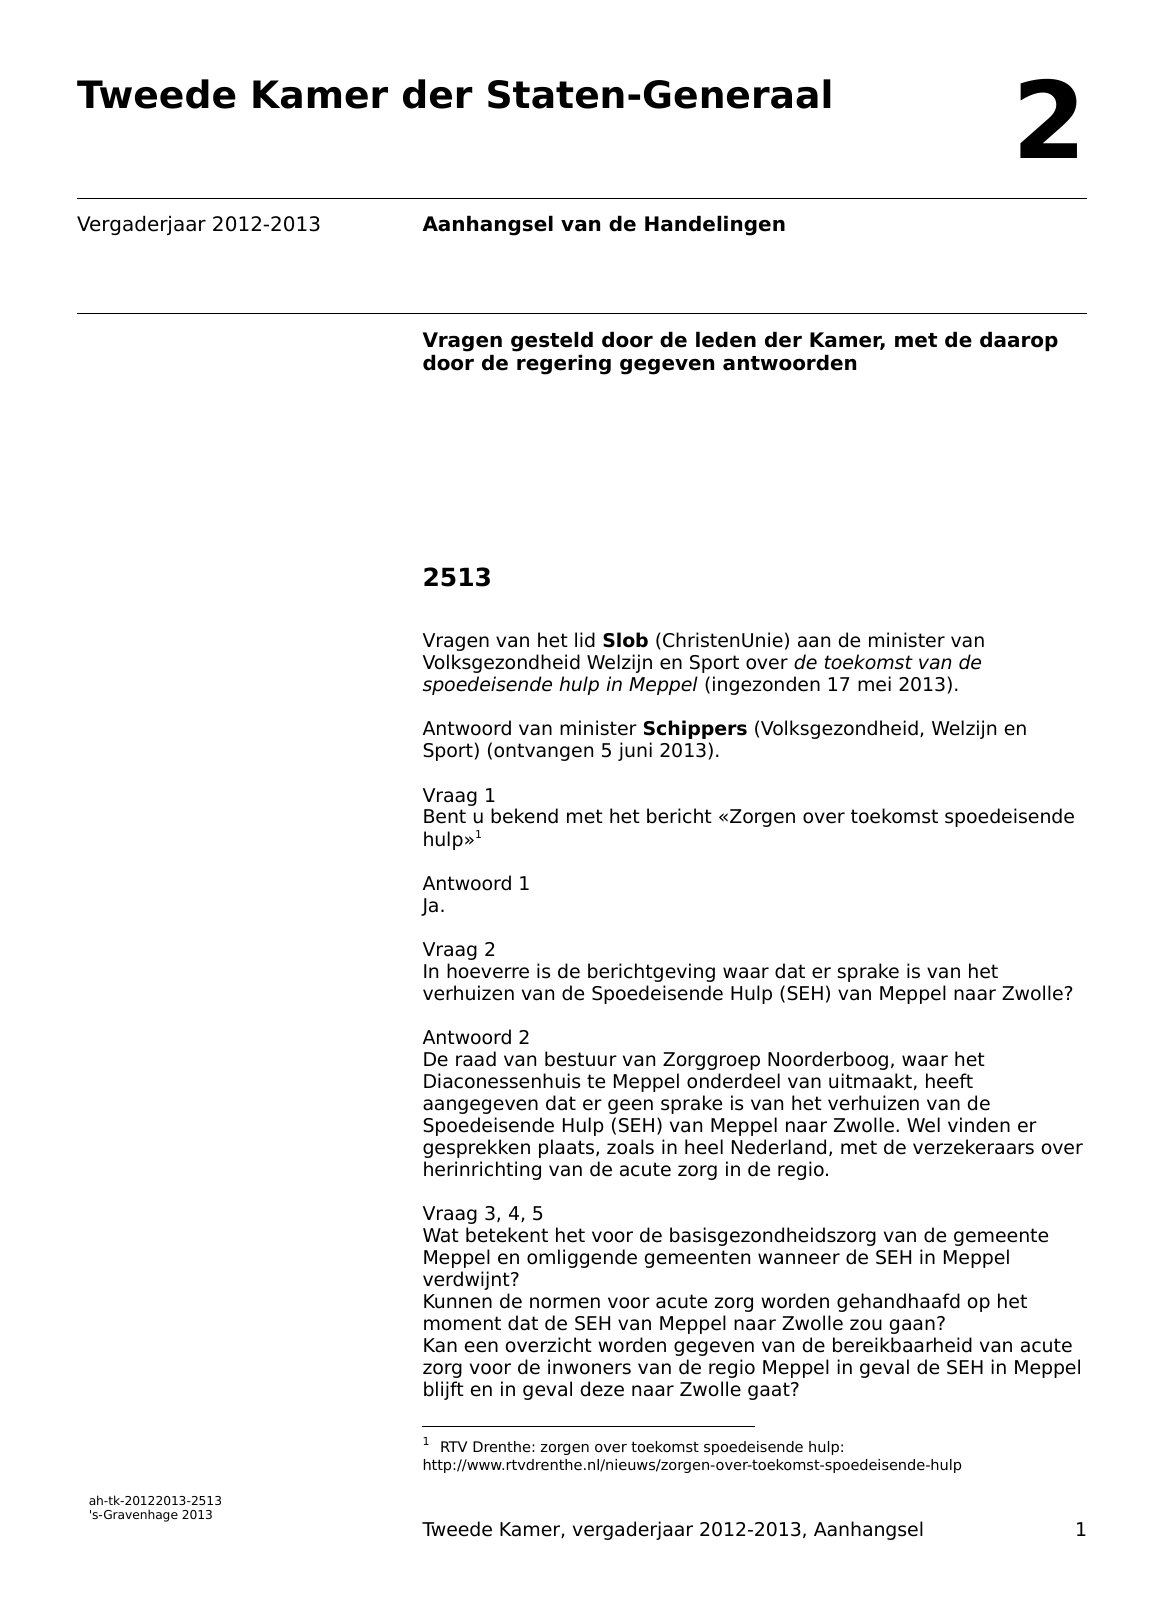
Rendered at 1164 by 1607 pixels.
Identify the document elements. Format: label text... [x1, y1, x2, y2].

text Kan een overzicht worden gegeven van de bereikbaarheid van acute zorg voor de inwoners van de regio Meppel in geval de SEH in Meppel blijft en in geval deze naar Zwolle gaat? [422, 1335, 1087, 1401]
text In hoeverre is de berichtgeving waar dat er sprake is van het verhuizen van de Spoedeisende Hulp (SEH) van Meppel naar Zwolle? [422, 961, 1087, 1005]
text De raad van bestuur van Zorggroep Noorderboog, waar het Diaconessenhuis te Meppel onderdeel van uitmaakt, heeft aangegeven dat er geen sprake is van het verhuizen van de Spoedeisende Hulp (SEH) van Meppel naar Zwolle. Wel vinden er gesprekken plaats, zoals in heel Nederland, met de verzekeraars over herinrichting van de acute zorg in de regio. [422, 1049, 1087, 1181]
table_cell Vragen gesteld door de leden der Kamer, met de daarop door de regering gegeven antwoorden [422, 314, 1087, 375]
text Bent u bekend met het bericht «Zorgen over toekomst spoedeisende hulp» [422, 806, 1087, 850]
table_header 2 [886, 59, 1087, 198]
text Vragen van het lid Slob (ChristenUnie) aan de minister van Volksgezondheid Welzijn en Sport over de toekomst van de spoedeisende hulp in Meppel (ingezonden 17 mei 2013). [422, 630, 1087, 696]
text 's-Gravenhage 2013 [88, 1508, 323, 1522]
text Antwoord van minister Schippers (Volksgezondheid, Welzijn en Sport) (ontvangen 5 juni 2013). [422, 718, 1087, 762]
text Vraag 2 [422, 939, 1087, 961]
text 2513 [422, 563, 1087, 592]
table_header Tweede Kamer der Staten-Generaal [77, 59, 886, 198]
text ah-tk-20122013-2513 [88, 1494, 323, 1508]
text Kunnen de normen voor acute zorg worden gehandhaafd op het moment dat de SEH van Meppel naar Zwolle zou gaan? [422, 1291, 1087, 1335]
text Antwoord 1 [422, 873, 1087, 894]
text Antwoord 2 [422, 1027, 1087, 1049]
text Wat betekent het voor de basisgezondheidszorg van de gemeente Meppel en omliggende gemeenten wanneer de SEH in Meppel verdwijnt? [422, 1225, 1087, 1291]
text Vraag 3, 4, 5 [422, 1203, 1087, 1225]
text Ja. [422, 894, 1087, 917]
table_cell Aanhangsel van de Handelingen [422, 199, 1087, 313]
table_cell Vergaderjaar 2012-2013 [77, 199, 422, 313]
text http://www.rtvdrenthe.nl/nieuws/zorgen-over-toekomst-spoedeisende-hulp [422, 1457, 1087, 1474]
text Vraag 1 [422, 784, 1087, 806]
table_cell [77, 314, 422, 375]
text RTV Drenthe: zorgen over toekomst spoedeisende hulp: [422, 1435, 1087, 1457]
